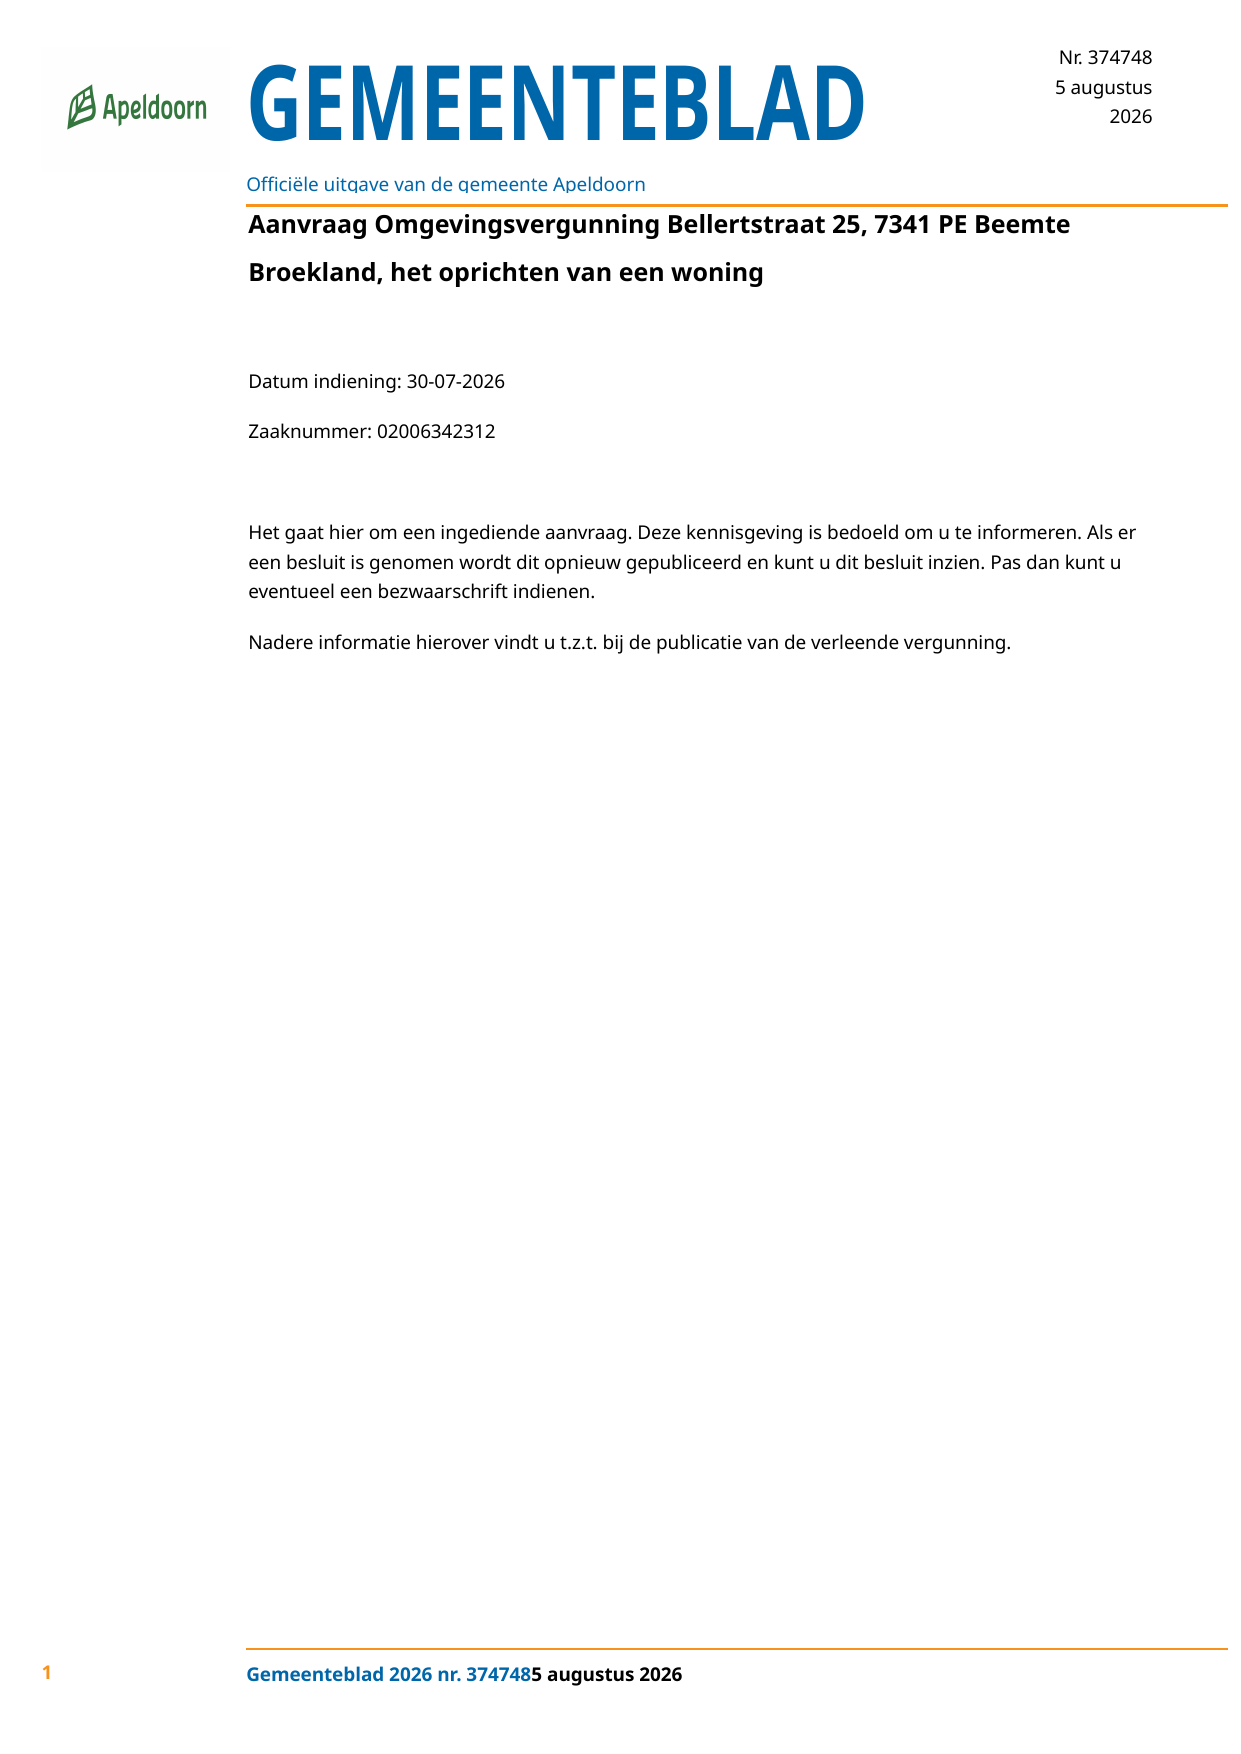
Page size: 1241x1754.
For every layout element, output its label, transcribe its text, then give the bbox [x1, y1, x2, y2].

text Datum indiening: 30-07-2026 [248, 368, 1152, 394]
text Nadere informatie hierover vindt u t.z.t. bij de publicatie van de verleende vergunning. [248, 629, 1152, 655]
picture [41, 47, 231, 172]
text Aanvraag Omgevingsvergunning Bellertstraat 25, 7341 PE Beemte Broekland, het oprichten van een woning [248, 207, 1152, 288]
text Het gaat hier om een ingediende aanvraag. Deze kennisgeving is bedoeld om u te informeren. Als er een besluit is genomen wordt dit opnieuw gepubliceerd en kunt u dit besluit inzien. Pas dan kunt u eventueel een bezwaarschrift indienen. [248, 519, 1152, 604]
text Zaaknummer: 02006342312 [248, 419, 1152, 444]
